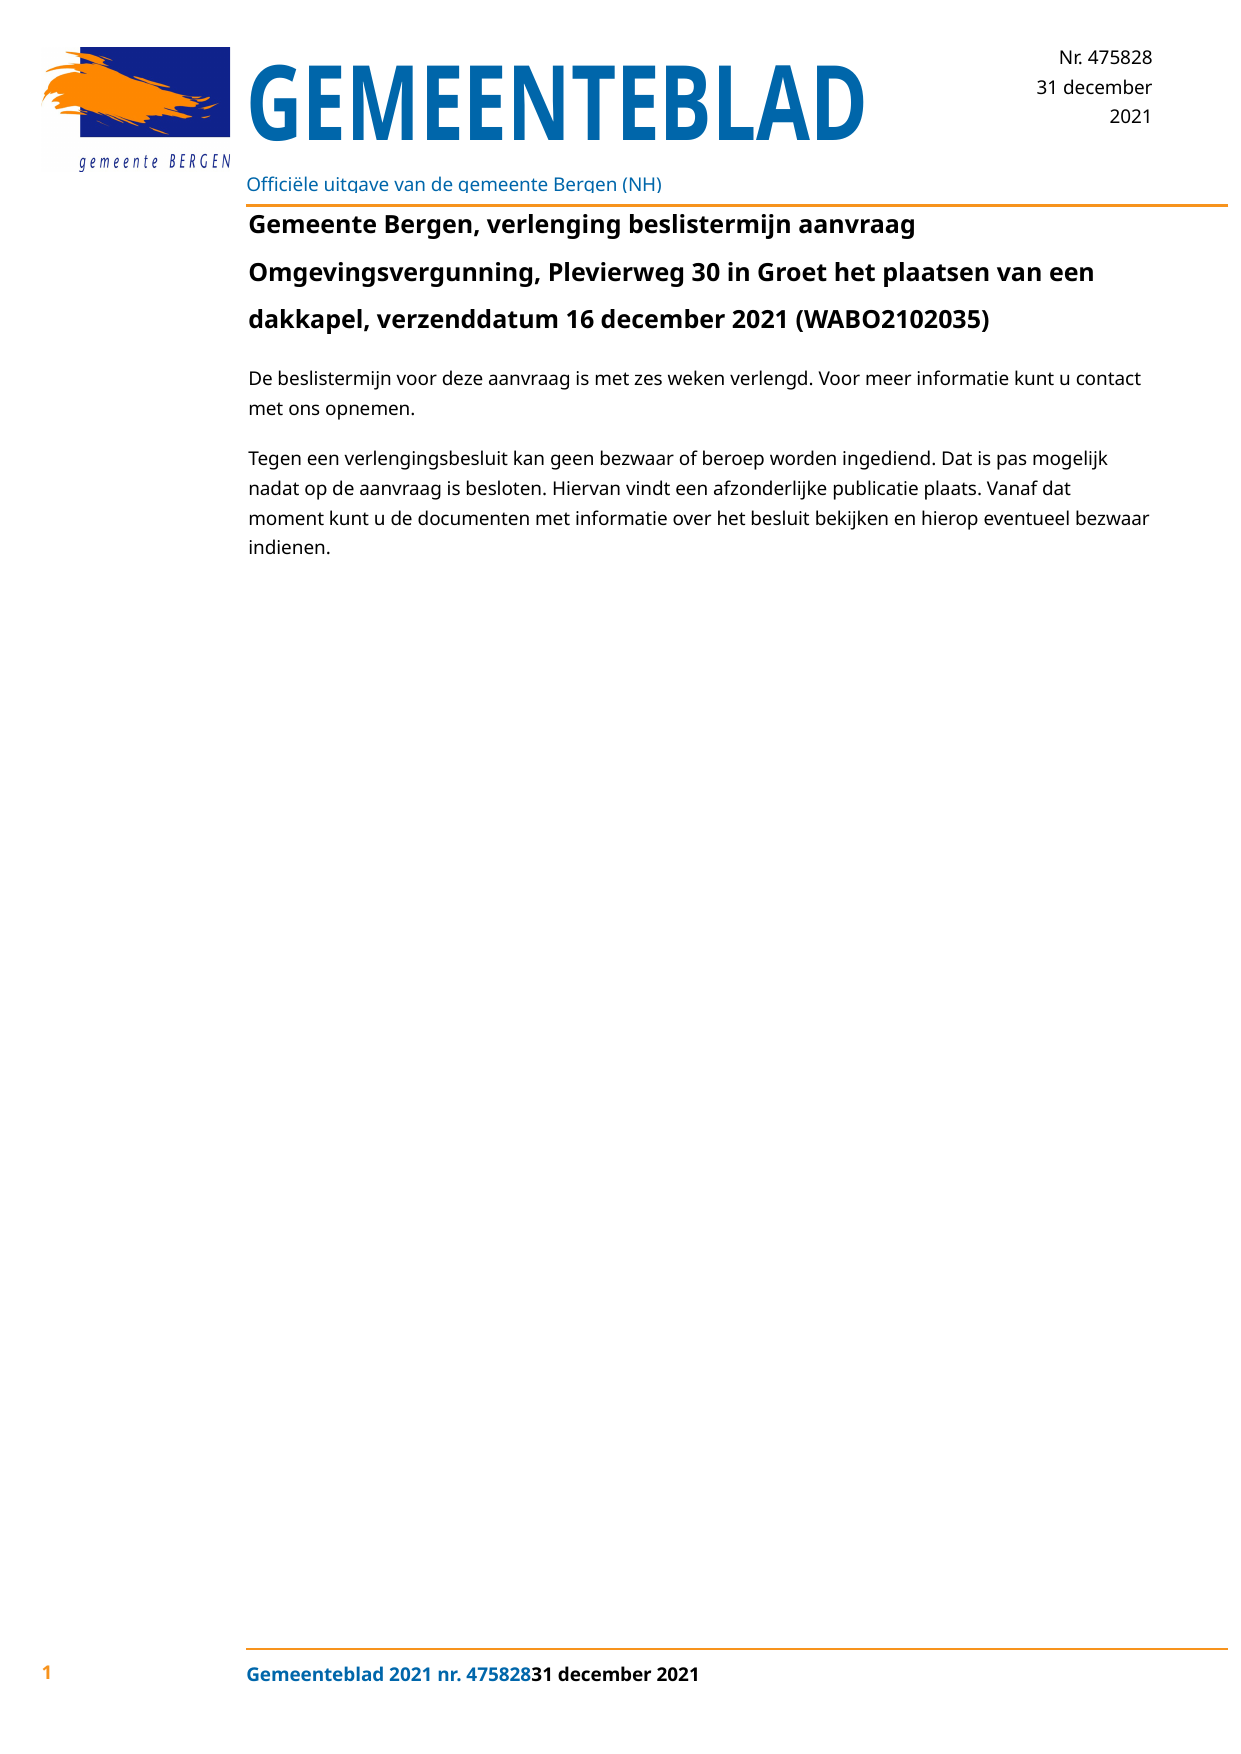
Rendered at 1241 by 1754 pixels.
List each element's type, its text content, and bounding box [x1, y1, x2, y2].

text Gemeente Bergen, verlenging beslistermijn aanvraag Omgevingsvergunning, Plevierweg 30 in Groet het plaatsen van een dakkapel, verzenddatum 16 december 2021 (WABO2102035) [248, 207, 1152, 336]
text De beslistermijn voor deze aanvraag is met zes weken verlengd. Voor meer informatie kunt u contact met ons opnemen. [248, 366, 1152, 421]
picture [41, 47, 231, 172]
text Tegen een verlengingsbesluit kan geen bezwaar of beroep worden ingediend. Dat is pas mogelijk nadat op de aanvraag is besloten. Hiervan vindt een afzonderlijke publicatie plaats. Vanaf dat moment kunt u de documenten met informatie over het besluit bekijken en hierop eventueel bezwaar indienen. [248, 446, 1152, 560]
